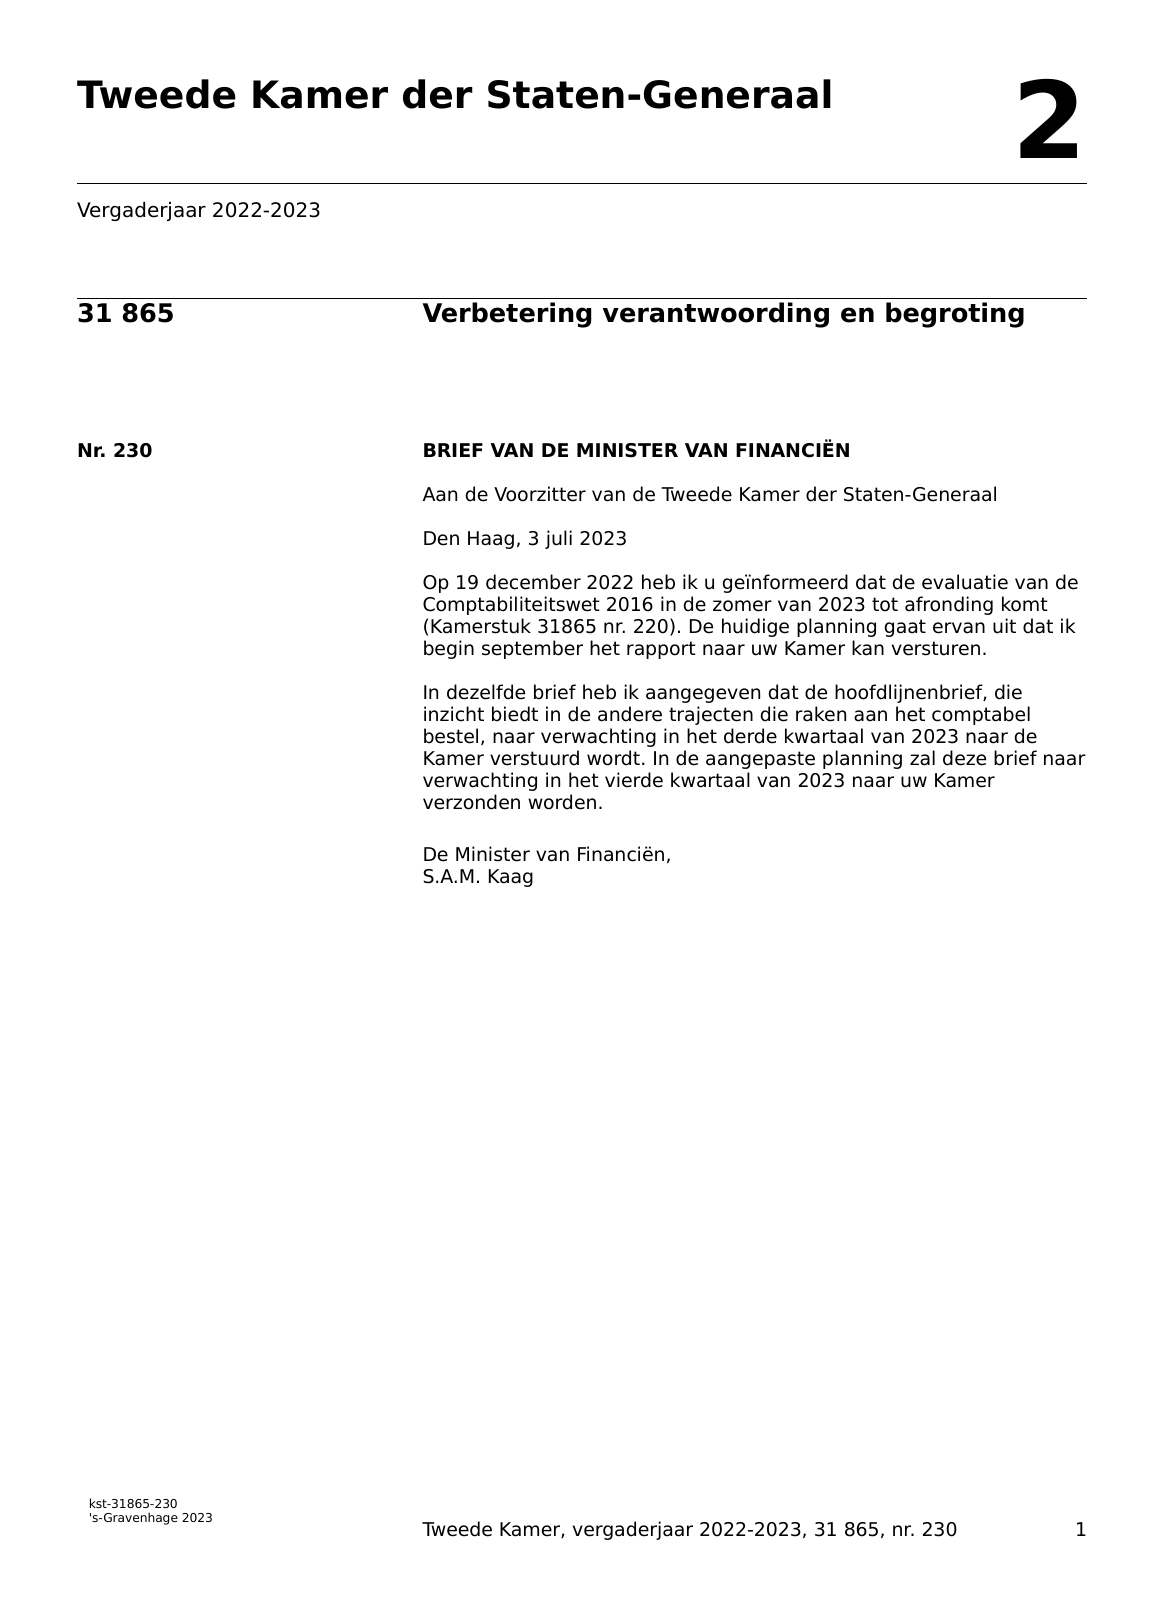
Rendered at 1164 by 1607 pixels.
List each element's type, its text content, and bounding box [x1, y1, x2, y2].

subtitle 31 865 Verbetering verantwoording en begroting [77, 299, 1087, 329]
text 's-Gravenhage 2023 [88, 1511, 323, 1525]
table_header 2 [886, 59, 1087, 183]
table_header Tweede Kamer der Staten-Generaal [77, 59, 886, 183]
text In dezelfde brief heb ik aangegeven dat de hoofdlijnenbrief, die inzicht biedt in de andere trajecten die raken aan het comptabel bestel, naar verwachting in het derde kwartaal van 2023 naar de Kamer verstuurd wordt. In de aangepaste planning zal deze brief naar verwachting in het vierde kwartaal van 2023 naar uw Kamer verzonden worden. [422, 682, 1087, 814]
text Den Haag, 3 juli 2023 [422, 528, 1087, 550]
text De Minister van Financiën, S.A.M. Kaag [422, 844, 1087, 888]
text Op 19 december 2022 heb ik u geïnformeerd dat de evaluatie van de Comptabiliteitswet 2016 in de zomer van 2023 tot afronding komt (Kamerstuk 31865 nr. 220). De huidige planning gaat ervan uit dat ik begin september het rapport naar uw Kamer kan versturen. [422, 572, 1087, 660]
subtitle Nr. 230 BRIEF VAN DE MINISTER VAN FINANCIËN [77, 440, 1087, 462]
text kst-31865-230 [88, 1497, 323, 1511]
text Aan de Voorzitter van de Tweede Kamer der Staten-Generaal [422, 484, 1087, 506]
table_cell Vergaderjaar 2022-2023 [77, 184, 1087, 298]
